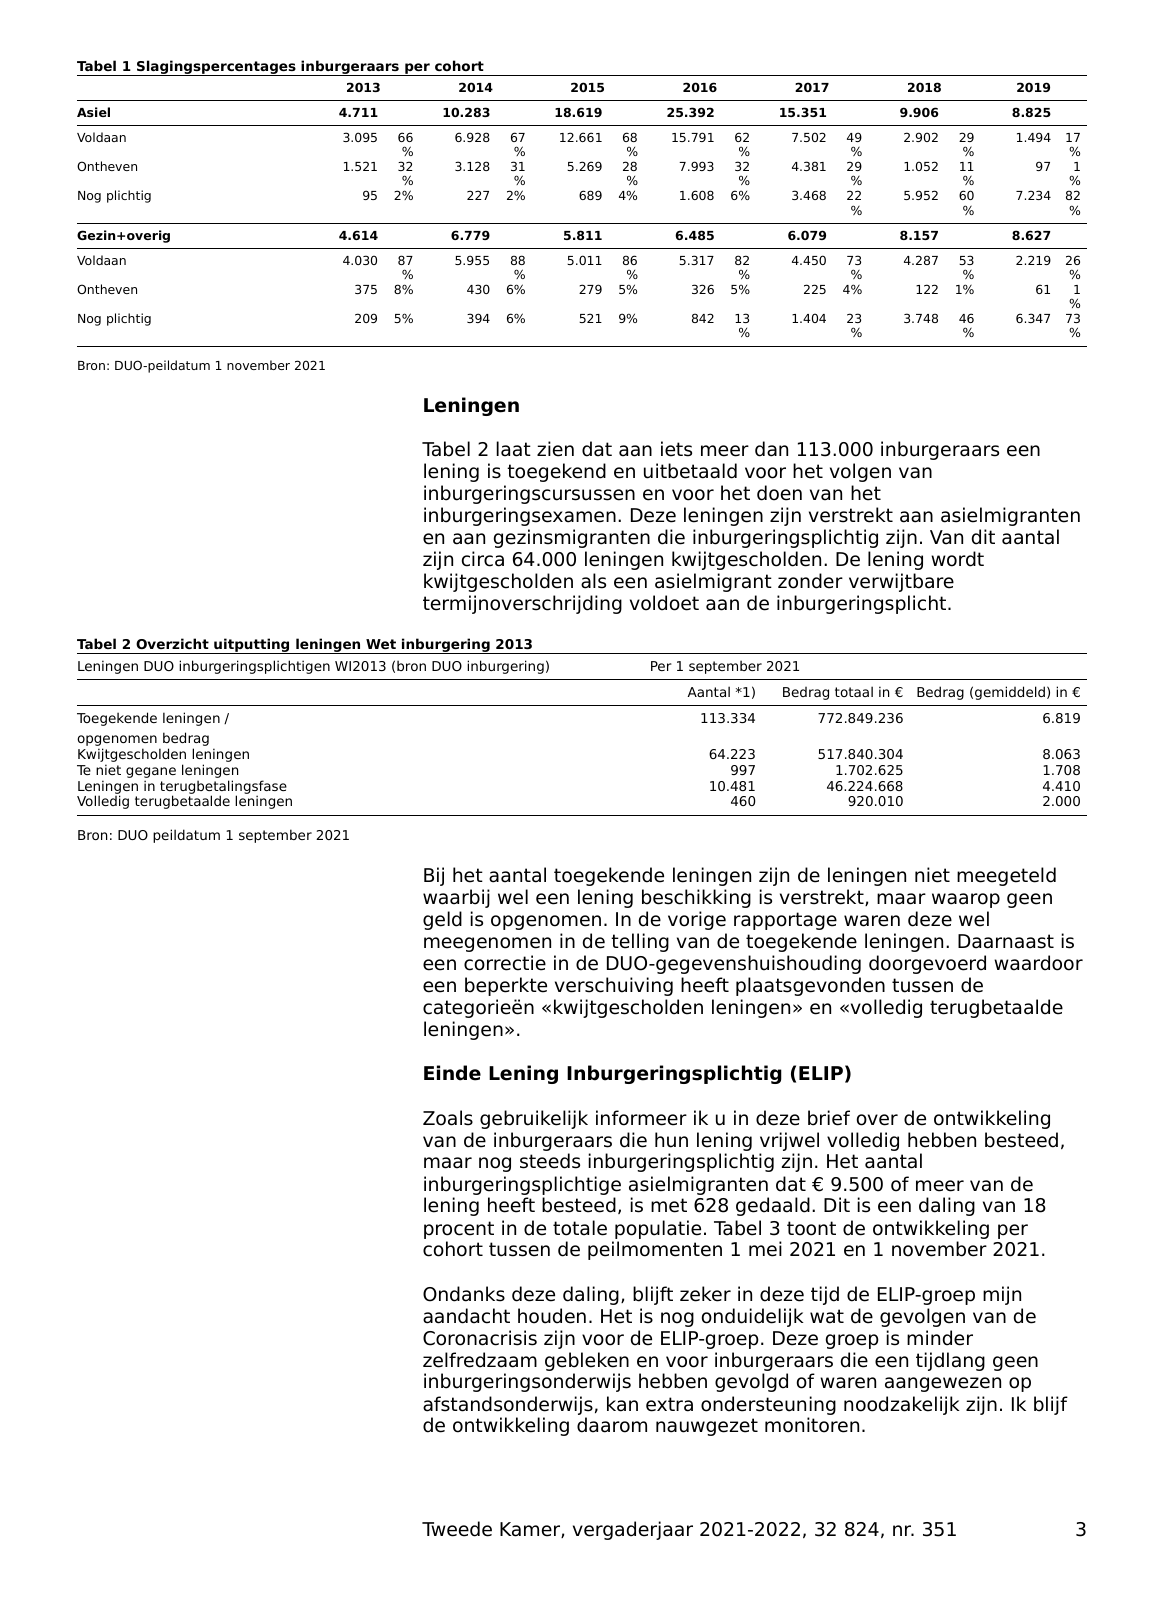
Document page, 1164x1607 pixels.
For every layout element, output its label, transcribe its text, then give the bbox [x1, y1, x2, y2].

text Bij het aantal toegekende leningen zijn de leningen niet meegeteld waarbij wel een lening beschikking is verstrekt, maar waarop geen geld is opgenomen. In de vorige rapportage waren deze wel meegenomen in de telling van de toegekende leningen. Daarnaast is een correctie in de DUO-gegevenshuishouding doorgevoerd waardoor een beperkte verschuiving heeft plaatsgevonden tussen de categorieën «kwijtgescholden leningen» en «volledig terugbetaalde leningen». [422, 865, 1087, 1041]
table_cell 61 [980, 283, 1057, 312]
table_cell 62% [720, 126, 756, 160]
table_cell 6.347 [980, 312, 1057, 346]
table_cell Bron: DUO-peildatum 1 november 2021 [77, 347, 1087, 373]
table_cell Nog plichtig [77, 312, 307, 346]
table_cell 60% [945, 189, 980, 223]
table_cell [77, 680, 644, 705]
table_cell 4.450 [756, 249, 833, 283]
table_cell 15.351 [756, 101, 833, 125]
text Tabel 2 laat zien dat aan iets meer dan 113.000 inburgeraars een lening is toegekend en uitbetaald voor het volgen van inburgeringscursussen en voor het doen van het inburgeringsexamen. Deze leningen zijn verstrekt aan asielmigranten en aan gezinsmigranten die inburgeringsplichtig zijn. Van dit aantal zijn circa 64.000 leningen kwijtgescholden. De lening wordt kwijtgescholden als een asielmigrant zonder verwijtbare termijnoverschrijding voldoet aan de inburgeringsplicht. [422, 439, 1087, 615]
table_cell 11% [945, 160, 980, 189]
table_cell 113.334 [644, 706, 762, 747]
table_cell [608, 101, 644, 125]
table_cell 2.219 [980, 249, 1057, 283]
table_cell Nog plichtig [77, 189, 307, 223]
table_cell 3.095 [307, 126, 384, 160]
table_cell 25.392 [644, 101, 720, 125]
table_cell 97 [980, 160, 1057, 189]
table_cell 2013 [307, 76, 419, 100]
table_cell 31% [496, 160, 531, 189]
table_cell 4.287 [868, 249, 945, 283]
table_cell [608, 224, 644, 248]
table_cell Voldaan [77, 249, 307, 283]
table_cell 82% [720, 249, 756, 283]
table_cell 17% [1057, 126, 1087, 160]
table_cell [720, 224, 756, 248]
table_cell 64.223 [644, 747, 762, 763]
table_cell 5.269 [531, 160, 608, 189]
table_cell [833, 224, 868, 248]
table_cell 4.614 [307, 224, 384, 248]
table_cell 122 [868, 283, 945, 312]
table_cell 32% [720, 160, 756, 189]
table_cell Voldaan [77, 126, 307, 160]
table_cell 1% [1057, 160, 1087, 189]
table_cell 7.234 [980, 189, 1057, 223]
table_cell 46.224.668 [762, 779, 909, 794]
table_cell 3.468 [756, 189, 833, 223]
table_cell [945, 224, 980, 248]
table_cell 29% [833, 160, 868, 189]
table_cell Kwijtgescholden leningen [77, 747, 644, 763]
table_cell [77, 76, 307, 100]
table_cell 2015 [531, 76, 644, 100]
table_cell 86% [608, 249, 644, 283]
table_cell Gezin+overig [77, 224, 307, 248]
table_cell 46% [945, 312, 980, 346]
table_cell 5.811 [531, 224, 608, 248]
table_cell 842 [644, 312, 720, 346]
table_cell Ontheven [77, 283, 307, 312]
table_cell 1% [1057, 283, 1087, 312]
table_cell 3.128 [419, 160, 496, 189]
table_cell 7.502 [756, 126, 833, 160]
table_cell 1.521 [307, 160, 384, 189]
table_cell 430 [419, 283, 496, 312]
table_cell [720, 101, 756, 125]
table_cell 6.819 [909, 706, 1087, 747]
table_cell 29% [945, 126, 980, 160]
table_cell 279 [531, 283, 608, 312]
table_cell 95 [307, 189, 384, 223]
table_cell Bedrag (gemiddeld) in € [909, 680, 1087, 705]
table_cell Leningen in terugbetalingsfase [77, 779, 644, 794]
table_cell 8.157 [868, 224, 945, 248]
table_cell [496, 101, 531, 125]
table_cell 5.317 [644, 249, 720, 283]
table_cell 8.063 [909, 747, 1087, 763]
table_cell [384, 224, 419, 248]
table_cell 225 [756, 283, 833, 312]
table_cell 1.494 [980, 126, 1057, 160]
table_cell [1057, 224, 1087, 248]
table_cell 9% [608, 312, 644, 346]
table_cell opgenomen bedrag [77, 727, 644, 747]
table_header Tabel 2 Overzicht uitputting leningen Wet inburgering 2013 [77, 637, 1087, 653]
table_cell [496, 224, 531, 248]
table_cell 1.052 [868, 160, 945, 189]
table_cell 5% [608, 283, 644, 312]
table_cell 1.404 [756, 312, 833, 346]
table_cell 920.010 [762, 794, 909, 814]
table_cell Toegekende leningen / [77, 706, 644, 727]
table_cell 2018 [868, 76, 980, 100]
table_cell 1.608 [644, 189, 720, 223]
table_cell 460 [644, 794, 762, 814]
table_cell 5% [720, 283, 756, 312]
subtitle Einde Lening Inburgeringsplichtig (ELIP) [422, 1063, 1087, 1085]
table_cell 2016 [644, 76, 756, 100]
table_cell 32% [384, 160, 419, 189]
table_cell 3.748 [868, 312, 945, 346]
text Ondanks deze daling, blijft zeker in deze tijd de ELIP-groep mijn aandacht houden. Het is nog onduidelijk wat de gevolgen van de Coronacrisis zijn voor de ELIP-groep. Deze groep is minder zelfredzaam gebleken en voor inburgeraars die een tijdlang geen inburgeringsonderwijs hebben gevolgd of waren aangewezen op afstandsonderwijs, kan extra ondersteuning noodzakelijk zijn. Ik blijf de ontwikkeling daarom nauwgezet monitoren. [422, 1283, 1087, 1437]
table_cell [384, 101, 419, 125]
table_cell Leningen DUO inburgeringsplichtigen WI2013 (bron DUO inburgering) [77, 654, 644, 679]
table_cell 394 [419, 312, 496, 346]
table_cell 13% [720, 312, 756, 346]
table_cell 28% [608, 160, 644, 189]
table_cell 73% [1057, 312, 1087, 346]
table_cell 4% [833, 283, 868, 312]
table_cell 4% [608, 189, 644, 223]
table_cell 2% [384, 189, 419, 223]
table_cell 6.779 [419, 224, 496, 248]
table_cell 82% [1057, 189, 1087, 223]
table_cell 521 [531, 312, 608, 346]
table_cell 2% [496, 189, 531, 223]
table_cell 18.619 [531, 101, 608, 125]
table_cell Aantal *1) [644, 680, 762, 705]
table_cell 6% [496, 312, 531, 346]
table_cell 66% [384, 126, 419, 160]
table_cell 87% [384, 249, 419, 283]
table_cell 73% [833, 249, 868, 283]
table_cell 5.011 [531, 249, 608, 283]
table_cell [833, 101, 868, 125]
table_cell 2.902 [868, 126, 945, 160]
subtitle Leningen [422, 395, 1087, 417]
table_cell Te niet gegane leningen [77, 763, 644, 778]
table_cell 2019 [980, 76, 1087, 100]
table_cell 375 [307, 283, 384, 312]
table_cell 4.030 [307, 249, 384, 283]
table_cell 9.906 [868, 101, 945, 125]
table_cell 5% [384, 312, 419, 346]
table_cell 12.661 [531, 126, 608, 160]
table_cell [1057, 101, 1087, 125]
table_cell 49% [833, 126, 868, 160]
table_cell 6.485 [644, 224, 720, 248]
table_cell 10.283 [419, 101, 496, 125]
table_cell 6.079 [756, 224, 833, 248]
table_cell 2014 [419, 76, 531, 100]
table_cell 1.702.625 [762, 763, 909, 778]
table_cell Per 1 september 2021 [644, 654, 1087, 679]
table_cell 1.708 [909, 763, 1087, 778]
table_cell 2.000 [909, 794, 1087, 814]
table_cell 23% [833, 312, 868, 346]
table_cell Bedrag totaal in € [762, 680, 909, 705]
table_cell 689 [531, 189, 608, 223]
table_cell 15.791 [644, 126, 720, 160]
table_cell 26% [1057, 249, 1087, 283]
table_cell 6% [720, 189, 756, 223]
table_cell 326 [644, 283, 720, 312]
table_cell 8% [384, 283, 419, 312]
table_cell 772.849.236 [762, 706, 909, 747]
table_cell 997 [644, 763, 762, 778]
table_cell [945, 101, 980, 125]
table_cell 8.627 [980, 224, 1057, 248]
table_cell 209 [307, 312, 384, 346]
table_cell 4.381 [756, 160, 833, 189]
table_cell Asiel [77, 101, 307, 125]
table_cell 4.410 [909, 779, 1087, 794]
table_cell 22% [833, 189, 868, 223]
table_cell 517.840.304 [762, 747, 909, 763]
text Zoals gebruikelijk informeer ik u in deze brief over de ontwikkeling van de inburgeraars die hun lening vrijwel volledig hebben besteed, maar nog steeds inburgeringsplichtig zijn. Het aantal inburgeringsplichtige asielmigranten dat € 9.500 of meer van de lening heeft besteed, is met 628 gedaald. Dit is een daling van 18 procent in de totale populatie. Tabel 3 toont de ontwikkeling per cohort tussen de peilmomenten 1 mei 2021 en 1 november 2021. [422, 1107, 1087, 1261]
table_cell Bron: DUO peildatum 1 september 2021 [77, 816, 1087, 843]
table_cell 1% [945, 283, 980, 312]
table_cell Volledig terugbetaalde leningen [77, 794, 644, 814]
table_cell 8.825 [980, 101, 1057, 125]
table_cell 10.481 [644, 779, 762, 794]
table_cell 5.952 [868, 189, 945, 223]
table_cell 5.955 [419, 249, 496, 283]
table_cell 6% [496, 283, 531, 312]
table_cell 7.993 [644, 160, 720, 189]
table_cell 67% [496, 126, 531, 160]
table_header Tabel 1 Slagingspercentages inburgeraars per cohort [77, 59, 1087, 75]
table_cell 68% [608, 126, 644, 160]
table_cell 4.711 [307, 101, 384, 125]
table_cell 53% [945, 249, 980, 283]
table_cell 88% [496, 249, 531, 283]
table_cell 227 [419, 189, 496, 223]
table_cell 2017 [756, 76, 868, 100]
table_cell Ontheven [77, 160, 307, 189]
table_cell 6.928 [419, 126, 496, 160]
